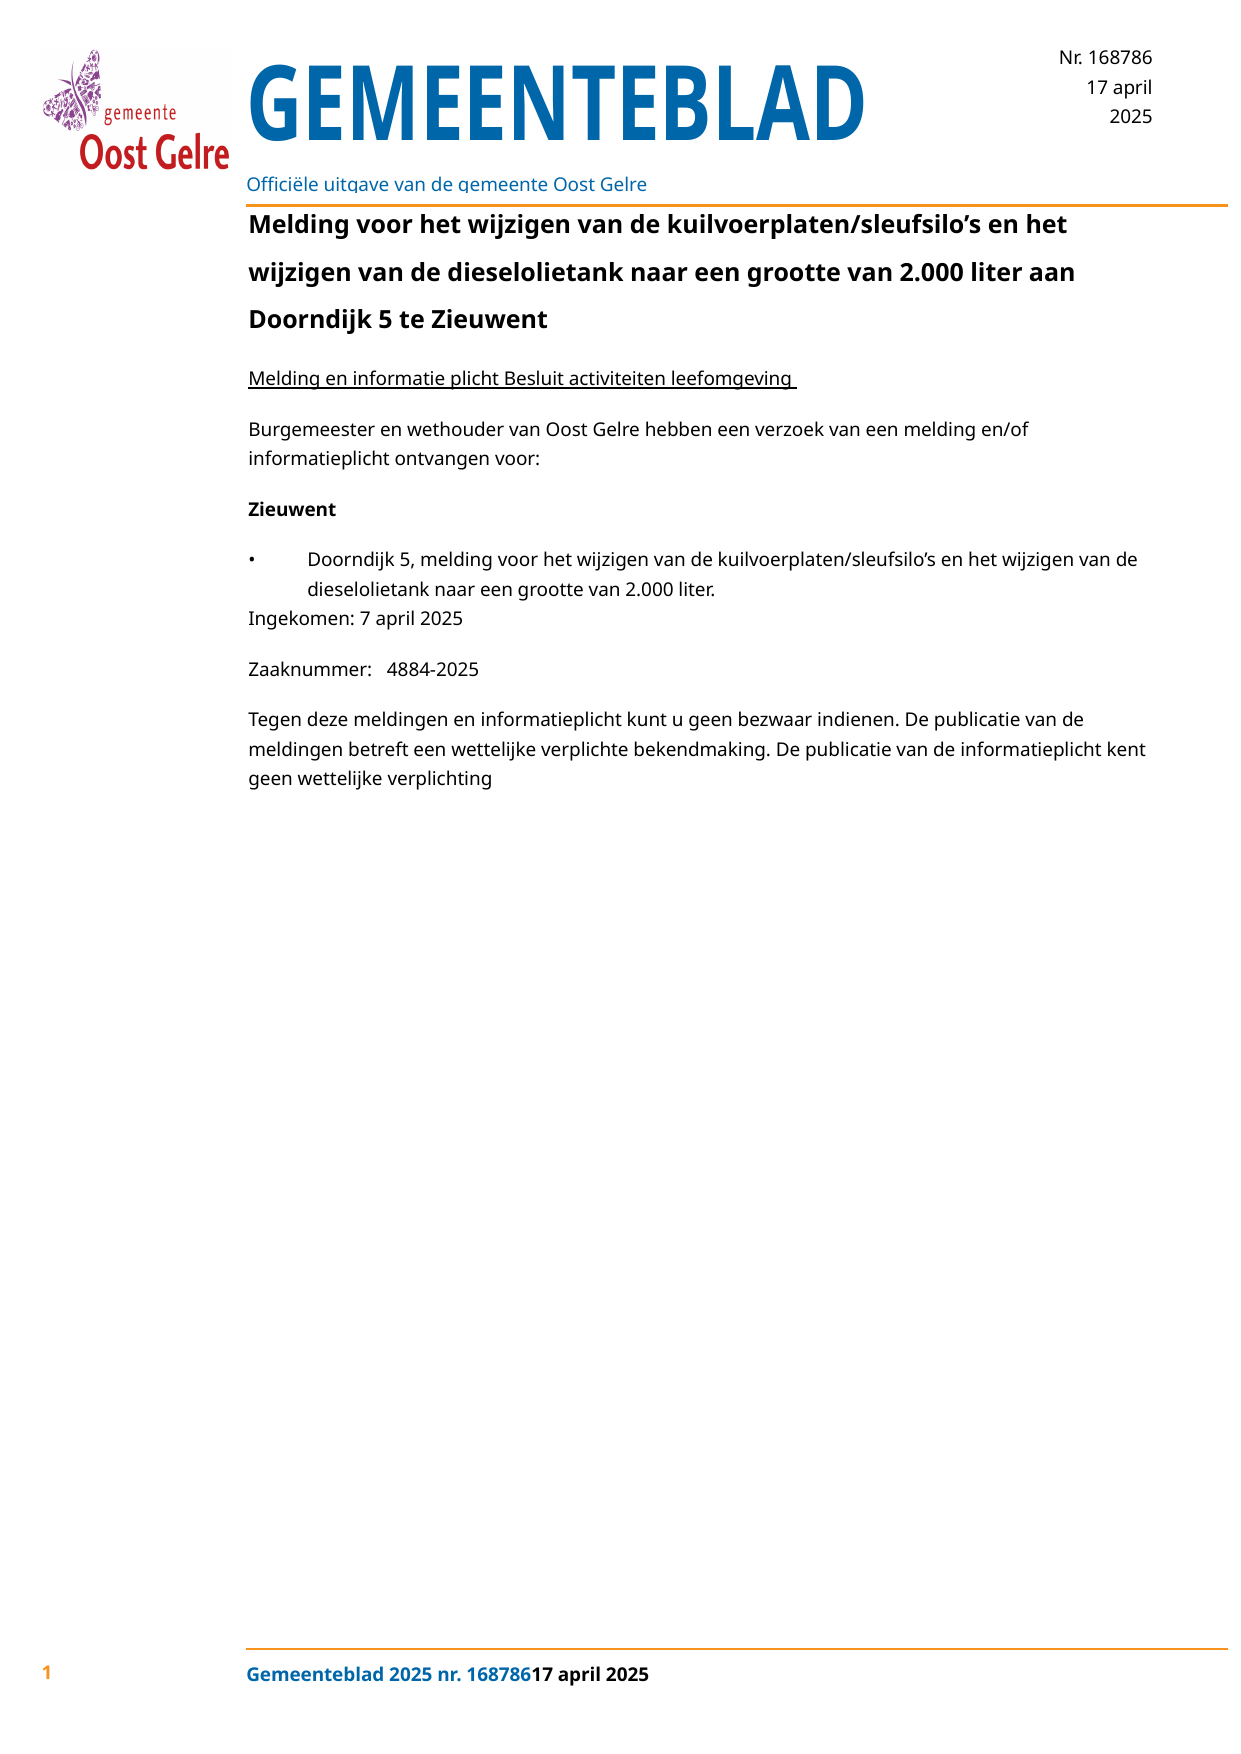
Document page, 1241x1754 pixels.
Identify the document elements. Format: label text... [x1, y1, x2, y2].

list Doorndijk 5, melding voor het wijzigen van de kuilvoerplaten/sleufsilo’s en het wijzigen van de dieselolietank naar een grootte van 2.000 liter. [248, 546, 1152, 602]
text Burgemeester en wethouder van Oost Gelre hebben een verzoek van een melding en/of informatieplicht ontvangen voor: [248, 416, 1152, 471]
text Zieuwent [248, 496, 1152, 522]
text Melding voor het wijzigen van de kuilvoerplaten/sleufsilo’s en het wijzigen van de dieselolietank naar een grootte van 2.000 liter aan Doorndijk 5 te Zieuwent [248, 207, 1152, 336]
text Ingekomen: 7 april 2025 [248, 606, 1152, 631]
text Zaaknummer: 4884-2025 [248, 656, 1152, 682]
text Melding en informatie plicht Besluit activiteiten leefomgeving [248, 366, 1152, 391]
picture [41, 47, 231, 172]
text Tegen deze meldingen en informatieplicht kunt u geen bezwaar indienen. De publicatie van de meldingen betreft een wettelijke verplichte bekendmaking. De publicatie van de informatieplicht kent geen wettelijke verplichting [248, 706, 1152, 791]
